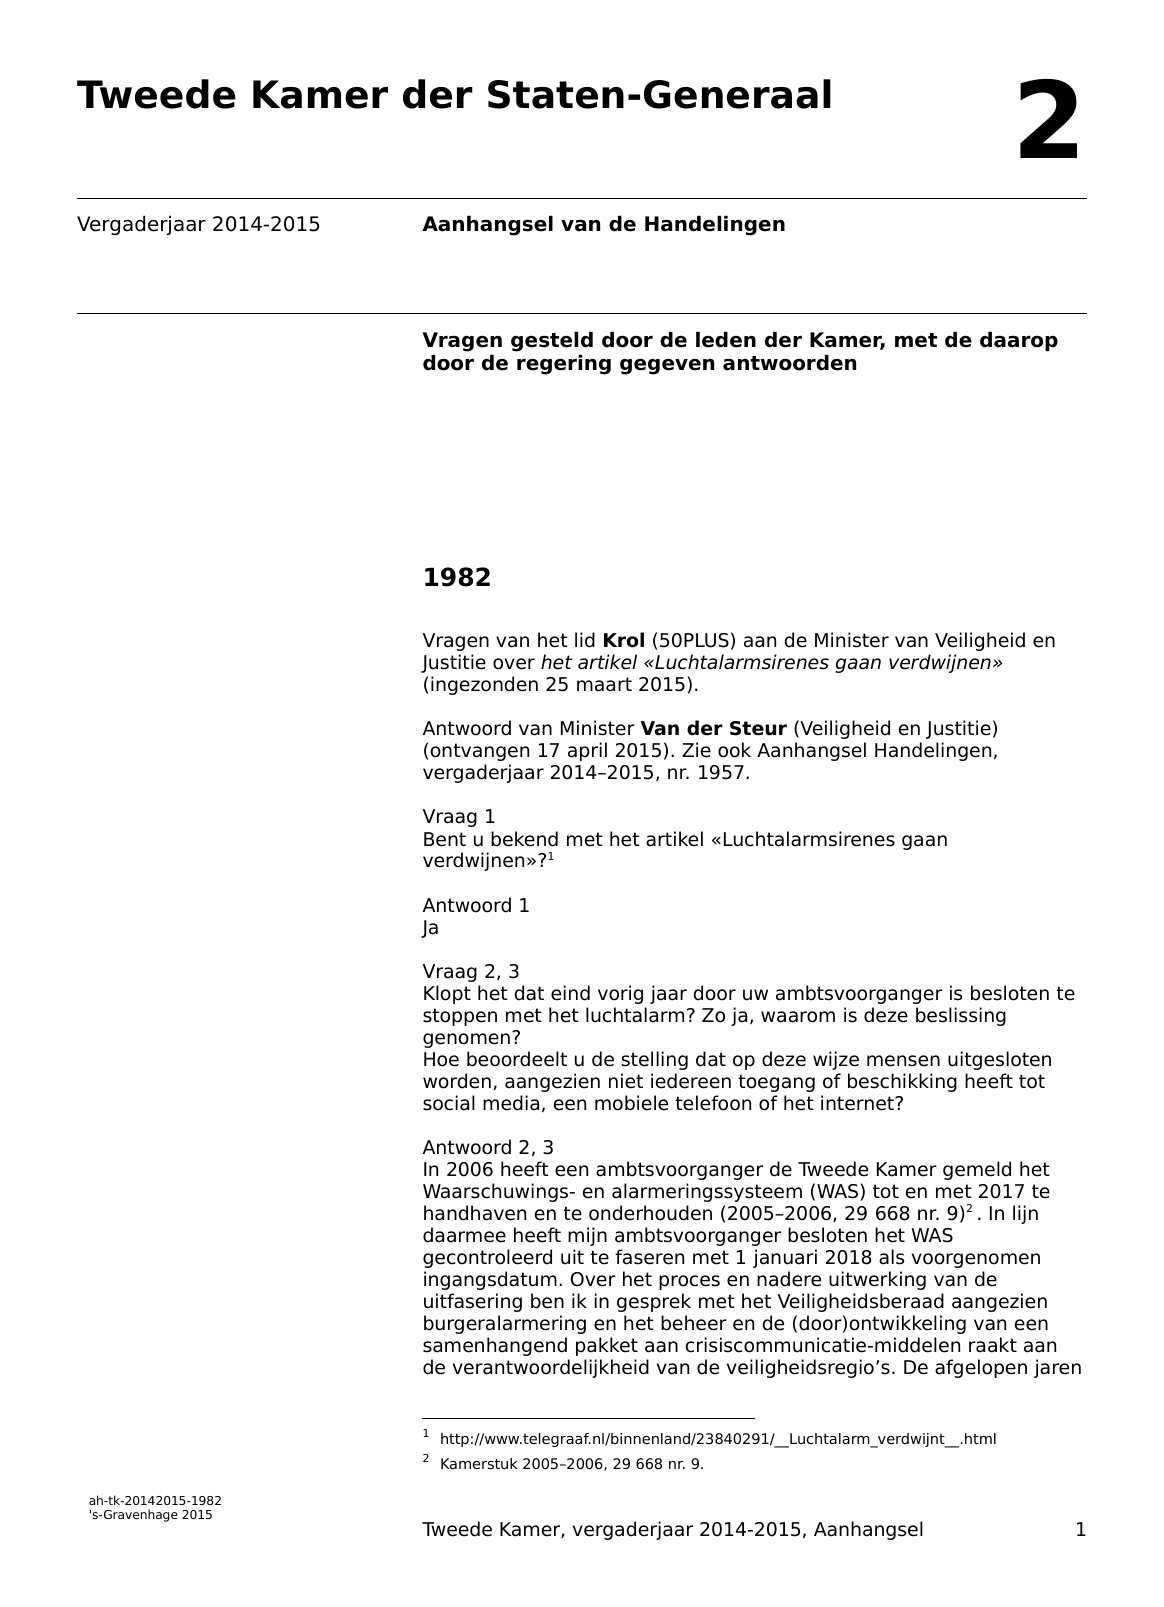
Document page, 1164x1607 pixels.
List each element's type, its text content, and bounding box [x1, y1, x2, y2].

table_cell [77, 314, 422, 375]
table_header 2 [886, 59, 1087, 198]
text 1982 [422, 563, 1087, 592]
text http://www.telegraaf.nl/binnenland/23840291/__Luchtalarm_verdwijnt__.html [422, 1427, 1087, 1449]
text Hoe beoordeelt u de stelling dat op deze wijze mensen uitgesloten worden, aangezien niet iedereen toegang of beschikking heeft tot social media, een mobiele telefoon of het internet? [422, 1049, 1087, 1114]
table_cell Vragen gesteld door de leden der Kamer, met de daarop door de regering gegeven antwoorden [422, 314, 1087, 375]
text Bent u bekend met het artikel «Luchtalarmsirenes gaan verdwijnen»? [422, 828, 1087, 872]
text Vragen van het lid Krol (50PLUS) aan de Minister van Veiligheid en Justitie over het artikel «Luchtalarmsirenes gaan verdwijnen» (ingezonden 25 maart 2015). [422, 630, 1087, 696]
text Antwoord 2, 3 [422, 1137, 1087, 1159]
table_header Tweede Kamer der Staten-Generaal [77, 59, 886, 198]
text Kamerstuk 2005–2006, 29 668 nr. 9. [422, 1452, 1087, 1474]
text ah-tk-20142015-1982 [88, 1494, 323, 1508]
text Klopt het dat eind vorig jaar door uw ambtsvoorganger is besloten te stoppen met het luchtalarm? Zo ja, waarom is deze beslissing genomen? [422, 983, 1087, 1049]
text Vraag 2, 3 [422, 961, 1087, 983]
text Vraag 1 [422, 806, 1087, 828]
text 's-Gravenhage 2015 [88, 1508, 323, 1522]
table_cell Vergaderjaar 2014-2015 [77, 199, 422, 313]
text Ja [422, 917, 1087, 938]
text Antwoord van Minister Van der Steur (Veiligheid en Justitie) (ontvangen 17 april 2015). Zie ook Aanhangsel Handelingen, vergaderjaar 2014–2015, nr. 1957. [422, 718, 1087, 784]
text In 2006 heeft een ambtsvoorganger de Tweede Kamer gemeld het Waarschuwings- en alarmeringssysteem (WAS) tot en met 2017 te handhaven en te onderhouden (2005–2006, 29 668 nr. 9). In lijn daarmee heeft mijn ambtsvoorganger besloten het WAS gecontroleerd uit te faseren met 1 januari 2018 als voorgenomen ingangsdatum. Over het proces en nadere uitwerking van de uitfasering ben ik in gesprek met het Veiligheidsberaad aangezien burgeralarmering en het beheer en de (door)ontwikkeling van een samenhangend pakket aan crisiscommunicatie-middelen raakt aan de verantwoordelijkheid van de veiligheidsregio’s. De afgelopen jaren [422, 1159, 1087, 1378]
table_cell Aanhangsel van de Handelingen [422, 199, 1087, 313]
text Antwoord 1 [422, 894, 1087, 917]
